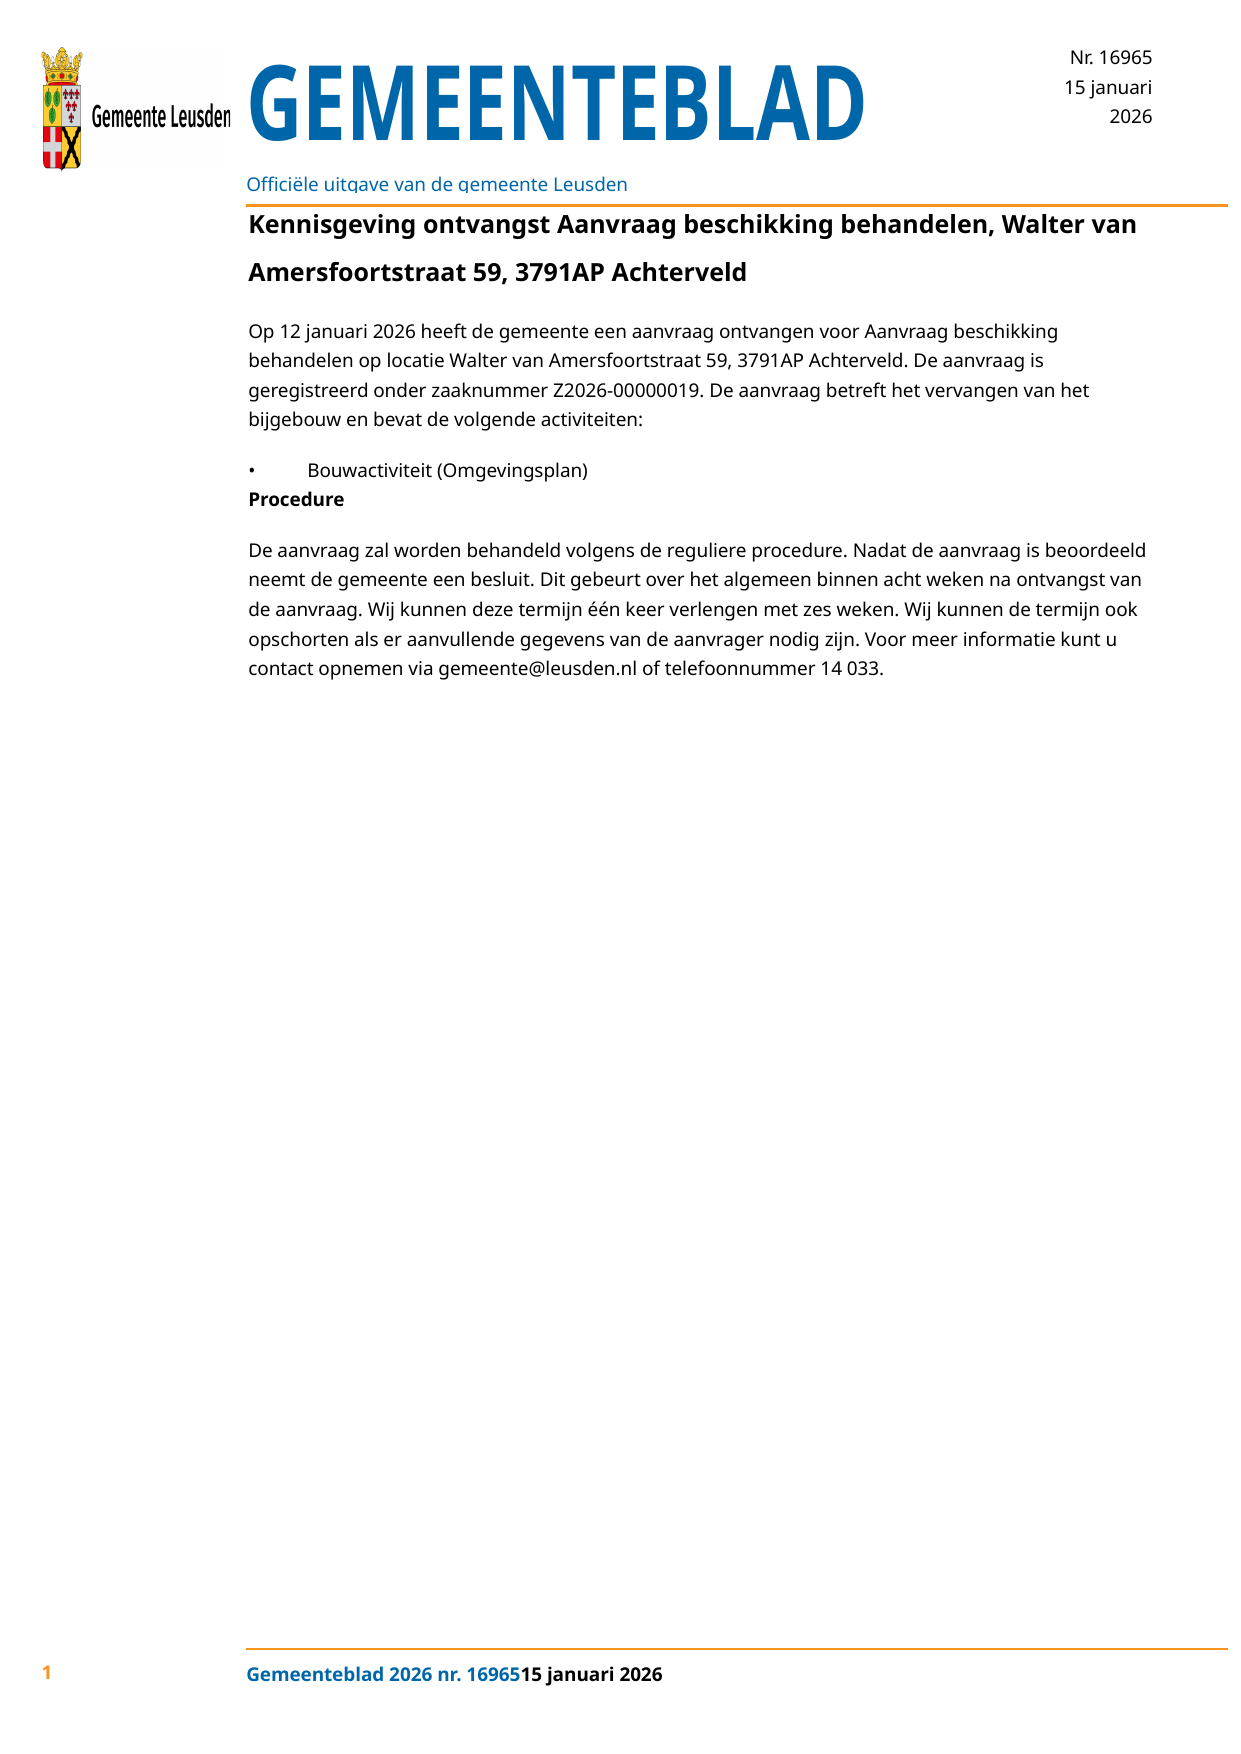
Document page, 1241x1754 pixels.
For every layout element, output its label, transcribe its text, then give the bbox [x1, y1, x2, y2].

text Procedure [248, 487, 1152, 512]
text De aanvraag zal worden behandeld volgens de reguliere procedure. Nadat de aanvraag is beoordeeld neemt de gemeente een besluit. Dit gebeurt over het algemeen binnen acht weken na ontvangst van de aanvraag. Wij kunnen deze termijn één keer verlengen met zes weken. Wij kunnen de termijn ook opschorten als er aanvullende gegevens van de aanvrager nodig zijn. Voor meer informatie kunt u contact opnemen via gemeente@leusden.nl of telefoonnummer 14 033. [248, 537, 1152, 681]
picture [41, 47, 231, 172]
text Op 12 januari 2026 heeft de gemeente een aanvraag ontvangen voor Aanvraag beschikking behandelen op locatie Walter van Amersfoortstraat 59, 3791AP Achterveld. De aanvraag is geregistreerd onder zaaknummer Z2026-00000019. De aanvraag betreft het vervangen van het bijgebouw en bevat de volgende activiteiten: [248, 318, 1152, 432]
text Kennisgeving ontvangst Aanvraag beschikking behandelen, Walter van Amersfoortstraat 59, 3791AP Achterveld [248, 207, 1152, 288]
list Bouwactiviteit (Omgevingsplan) [248, 457, 1152, 483]
